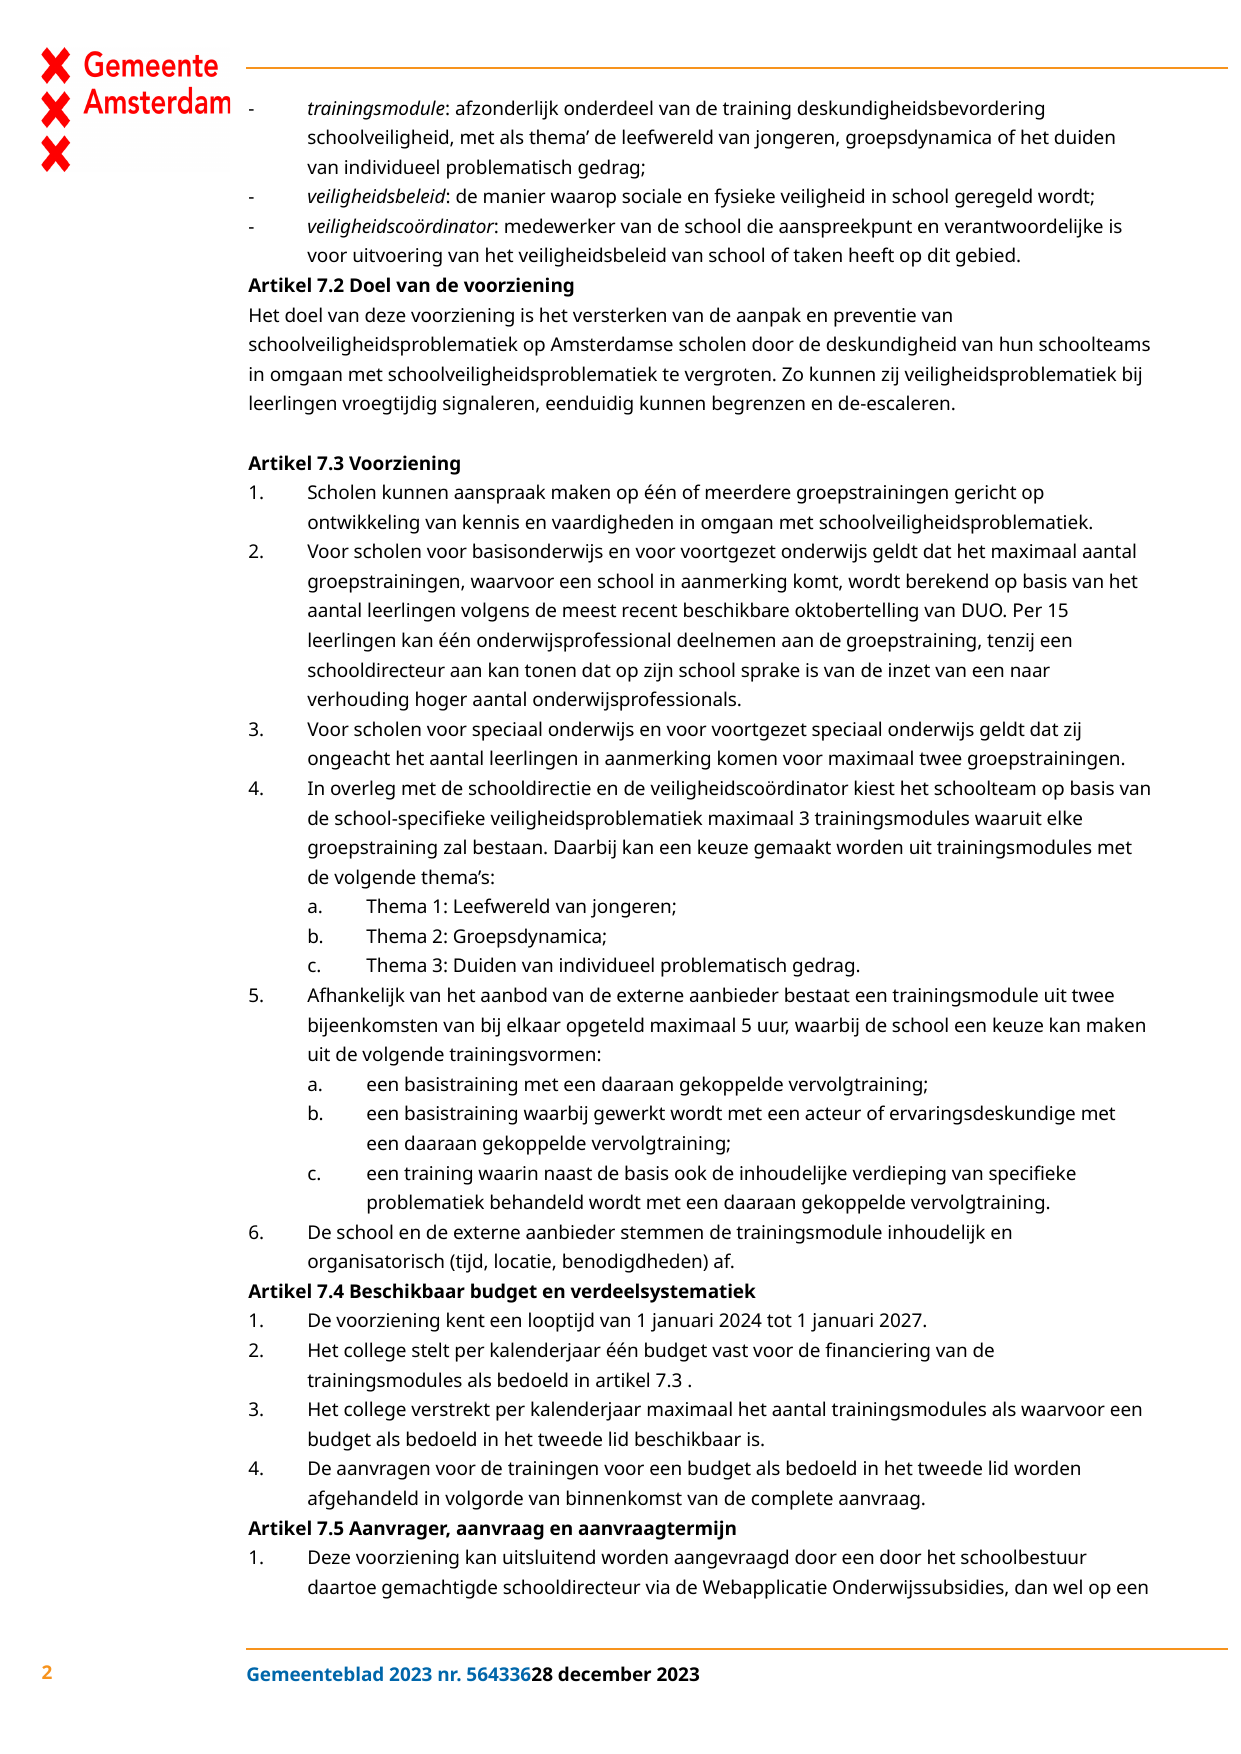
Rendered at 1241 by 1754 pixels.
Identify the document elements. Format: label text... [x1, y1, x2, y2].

list De voorziening kent een looptijd van 1 januari 2024 tot 1 januari 2027. [248, 1308, 1152, 1333]
list Thema 2: Groepsdynamica; [307, 923, 1152, 949]
text Artikel 7.3 Voorziening [248, 450, 1152, 476]
list een basistraining met een daaraan gekoppelde vervolgtraining; [307, 1071, 1152, 1097]
list Scholen kunnen aanspraak maken op één of meerdere groepstrainingen gericht op ontwikkeling van kennis en vaardigheden in omgaan met schoolveiligheidsproblematiek. [248, 479, 1152, 535]
list een training waarin naast de basis ook de inhoudelijke verdieping van specifieke problematiek behandeld wordt met een daaraan gekoppelde vervolgtraining. [307, 1160, 1152, 1215]
list Afhankelijk van het aanbod van de externe aanbieder bestaat een trainingsmodule uit twee bijeenkomsten van bij elkaar opgeteld maximaal 5 uur, waarbij de school een keuze kan maken uit de volgende trainingsvormen: [248, 982, 1152, 1067]
list Thema 1: Leefwereld van jongeren; [307, 893, 1152, 919]
list veiligheidscoördinator: medewerker van de school die aanspreekpunt en verantwoordelijke is voor uitvoering van het veiligheidsbeleid van school of taken heeft op dit gebied. [248, 213, 1152, 268]
list De aanvragen voor de trainingen voor een budget als bedoeld in het tweede lid worden afgehandeld in volgorde van binnenkomst van de complete aanvraag. [248, 1456, 1152, 1511]
list veiligheidsbeleid: de manier waarop sociale en fysieke veiligheid in school geregeld wordt; [248, 183, 1152, 209]
list Het college verstrekt per kalenderjaar maximaal het aantal trainingsmodules als waarvoor een budget als bedoeld in het tweede lid beschikbaar is. [248, 1396, 1152, 1452]
list De school en de externe aanbieder stemmen de trainingsmodule inhoudelijk en organisatorisch (tijd, locatie, benodigdheden) af. [248, 1219, 1152, 1274]
list trainingsmodule: afzonderlijk onderdeel van de training deskundigheidsbevordering schoolveiligheid, met als thema’ de leefwereld van jongeren, groepsdynamica of het duiden van individueel problematisch gedrag; [248, 95, 1152, 180]
list Voor scholen voor basisonderwijs en voor voortgezet onderwijs geldt dat het maximaal aantal groepstrainingen, waarvoor een school in aanmerking komt, wordt berekend op basis van het aantal leerlingen volgens de meest recent beschikbare oktobertelling van DUO. Per 15 leerlingen kan één onderwijsprofessional deelnemen aan de groepstraining, tenzij een schooldirecteur aan kan tonen dat op zijn school sprake is van de inzet van een naar verhouding hoger aantal onderwijsprofessionals. [248, 538, 1152, 712]
list Voor scholen voor speciaal onderwijs en voor voortgezet speciaal onderwijs geldt dat zij ongeacht het aantal leerlingen in aanmerking komen voor maximaal twee groepstrainingen. [248, 716, 1152, 771]
text Artikel 7.5 Aanvrager, aanvraag en aanvraagtermijn [248, 1515, 1152, 1541]
list In overleg met de schooldirectie en de veiligheidscoördinator kiest het schoolteam op basis van de school-specifieke veiligheidsproblematiek maximaal 3 trainingsmodules waaruit elke groepstraining zal bestaan. Daarbij kan een keuze gemaakt worden uit trainingsmodules met de volgende thema’s: [248, 775, 1152, 890]
text Artikel 7.4 Beschikbaar budget en verdeelsystematiek [248, 1278, 1152, 1304]
list Thema 3: Duiden van individueel problematisch gedrag. [307, 953, 1152, 978]
text Artikel 7.2 Doel van de voorziening [248, 272, 1152, 298]
list Het college stelt per kalenderjaar één budget vast voor de financiering van de trainingsmodules als bedoeld in artikel 7.3 . [248, 1337, 1152, 1393]
list Deze voorziening kan uitsluitend worden aangevraagd door een door het schoolbestuur daartoe gemachtigde schooldirecteur via de Webapplicatie Onderwijssubsidies, dan wel op een [248, 1544, 1152, 1600]
picture [41, 47, 231, 172]
text Het doel van deze voorziening is het versterken van de aanpak en preventie van schoolveiligheidsproblematiek op Amsterdamse scholen door de deskundigheid van hun schoolteams in omgaan met schoolveiligheidsproblematiek te vergroten. Zo kunnen zij veiligheidsproblematiek bij leerlingen vroegtijdig signaleren, eenduidig kunnen begrenzen en de-escaleren. [248, 302, 1152, 416]
list een basistraining waarbij gewerkt wordt met een acteur of ervaringsdeskundige met een daaraan gekoppelde vervolgtraining; [307, 1101, 1152, 1156]
